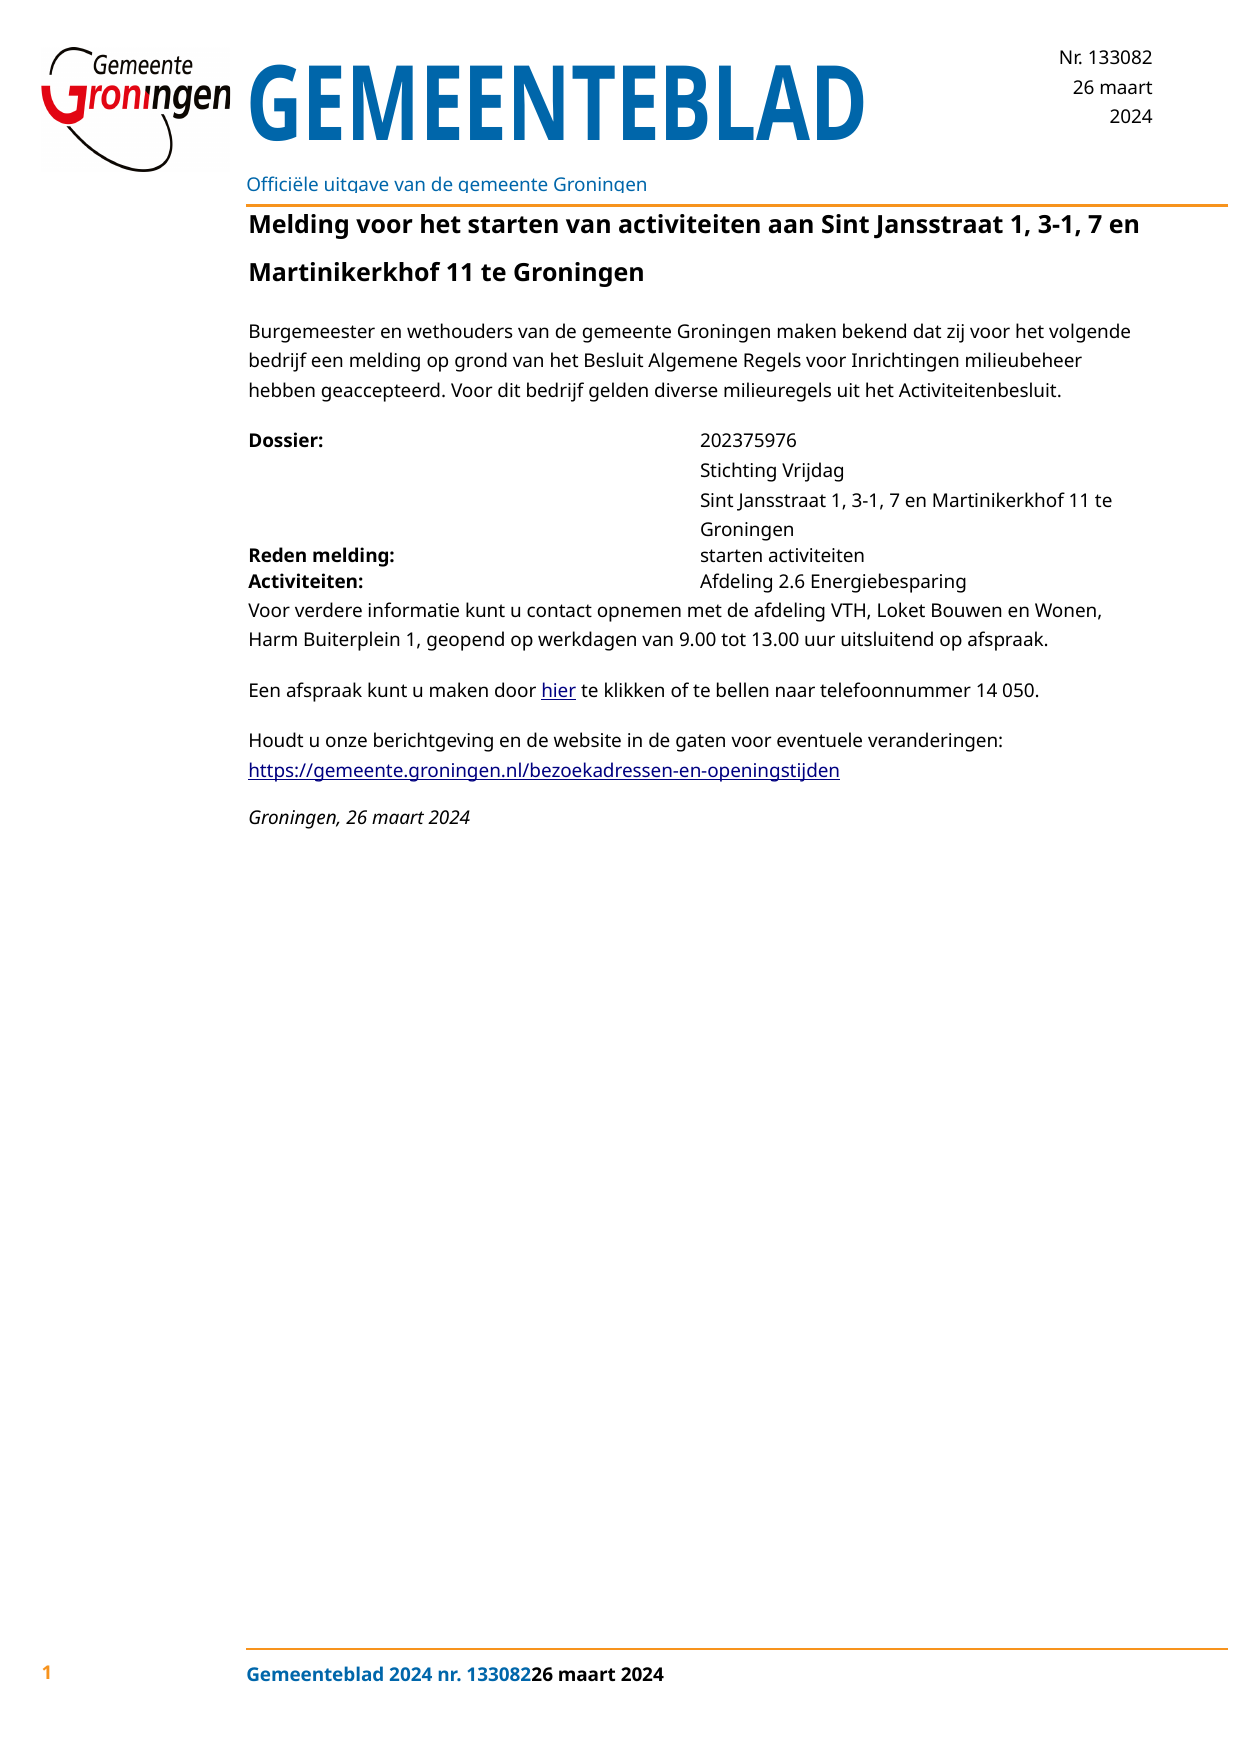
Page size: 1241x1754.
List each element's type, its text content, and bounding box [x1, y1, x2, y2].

table_header 202375976 Stichting Vrijdag Sint Jansstraat 1, 3-1, 7 en Martinikerkhof 11 te Groningen [700, 428, 1152, 542]
text Burgemeester en wethouders van de gemeente Groningen maken bekend dat zij voor het volgende bedrijf een melding op grond van het Besluit Algemene Regels voor Inrichtingen milieubeheer hebben geaccepteerd. Voor dit bedrijf gelden diverse milieuregels uit het Activiteitenbesluit. [248, 318, 1152, 403]
table_cell starten activiteiten [700, 542, 1152, 568]
text Groningen, 26 maart 2024 [248, 804, 1152, 830]
text Een afspraak kunt u maken door hier te klikken of te bellen naar telefoonnummer 14 050. [248, 677, 1152, 702]
picture [41, 47, 231, 172]
table_cell Reden melding: [248, 542, 700, 568]
table_cell Activiteiten: [248, 568, 700, 593]
table_header Dossier: [248, 428, 700, 542]
text Melding voor het starten van activiteiten aan Sint Jansstraat 1, 3-1, 7 en Martinikerkhof 11 te Groningen [248, 207, 1152, 288]
text Voor verdere informatie kunt u contact opnemen met de afdeling VTH, Loket Bouwen en Wonen, Harm Buiterplein 1, geopend op werkdagen van 9.00 tot 13.00 uur uitsluitend op afspraak. [248, 597, 1152, 652]
table_cell Afdeling 2.6 Energiebesparing [700, 568, 1152, 593]
text Houdt u onze berichtgeving en de website in de gaten voor eventuele veranderingen: https://gemeente.groningen.nl/bezoekadressen-en-openingstijden [248, 727, 1152, 782]
